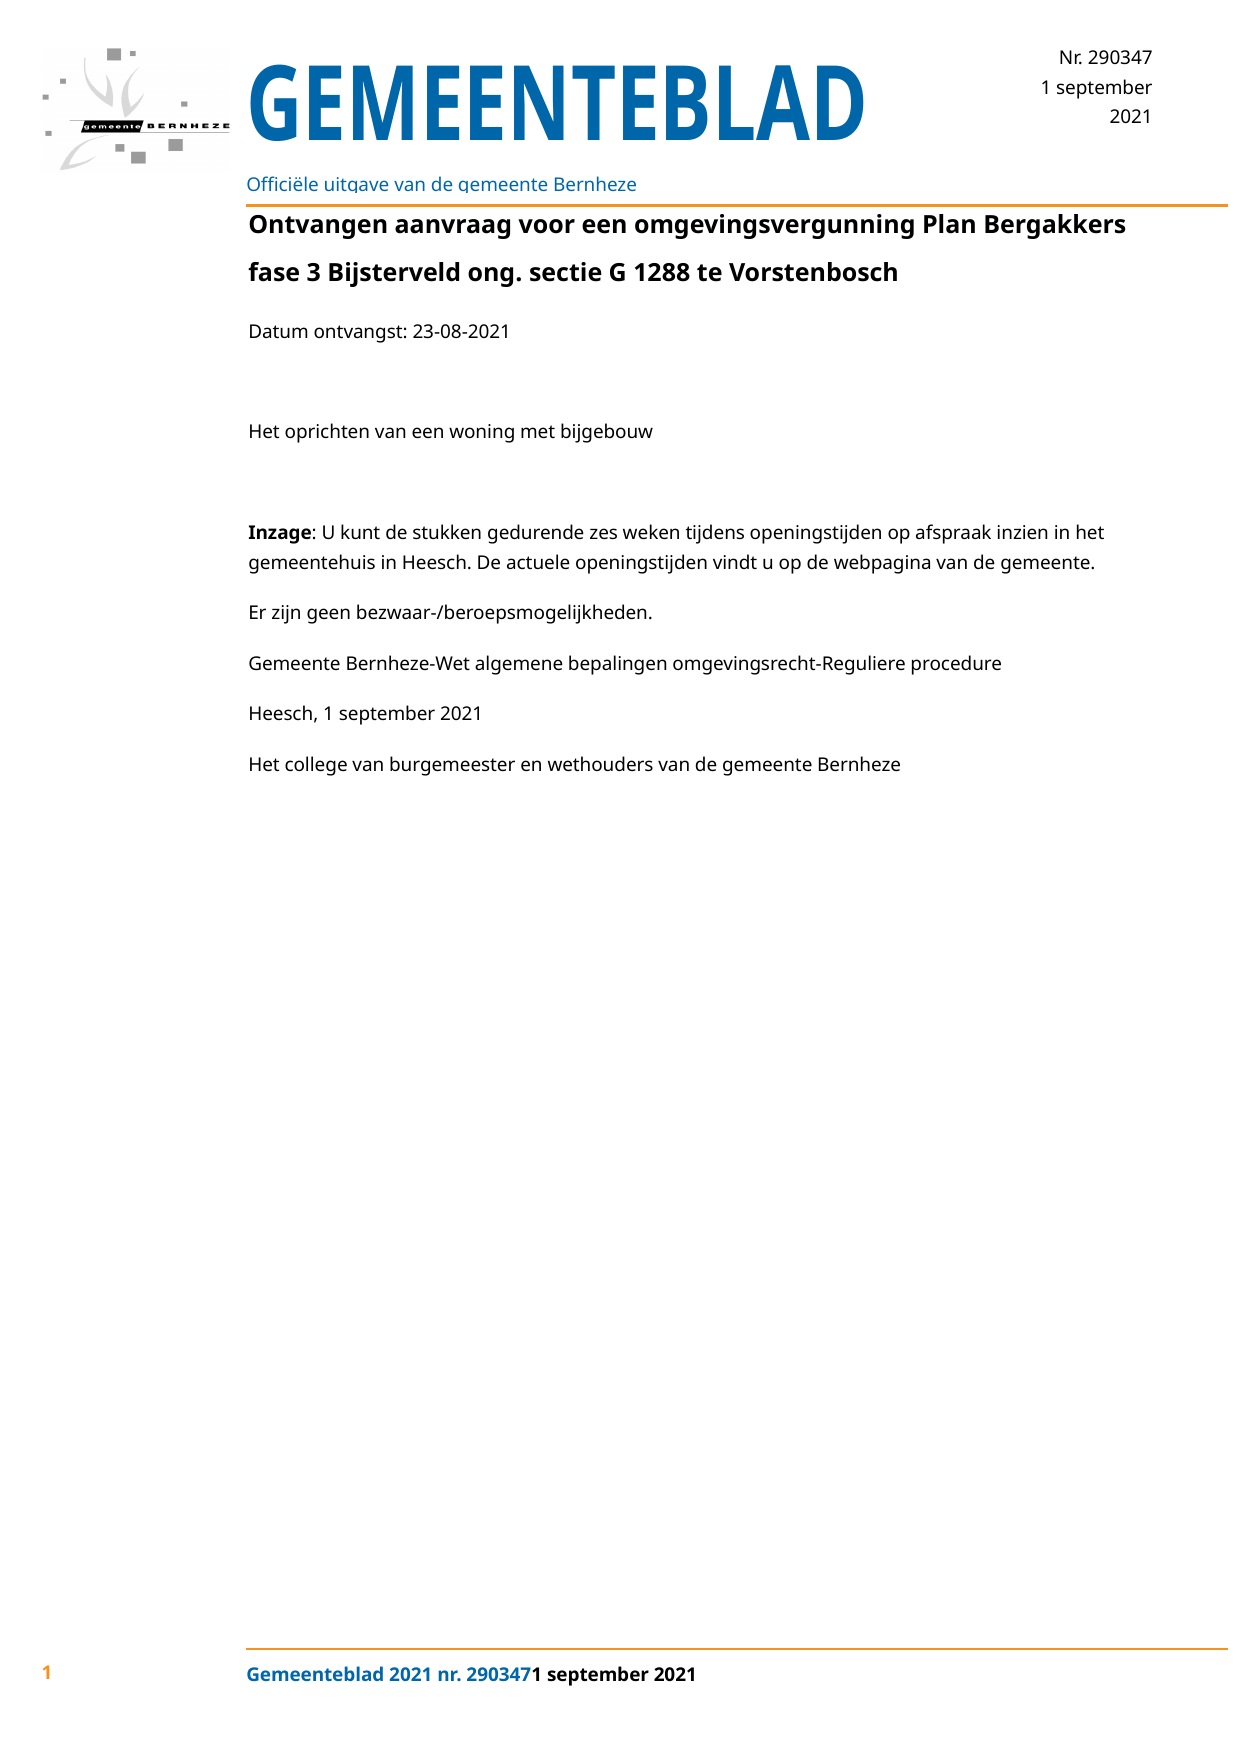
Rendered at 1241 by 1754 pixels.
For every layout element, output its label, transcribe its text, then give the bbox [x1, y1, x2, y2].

text Ontvangen aanvraag voor een omgevingsvergunning Plan Bergakkers fase 3 Bijsterveld ong. sectie G 1288 te Vorstenbosch [248, 207, 1152, 288]
text Gemeente Bernheze-Wet algemene bepalingen omgevingsrecht-Reguliere procedure [248, 650, 1152, 676]
text Datum ontvangst: 23-08-2021 [248, 318, 1152, 344]
text Het college van burgemeester en wethouders van de gemeente Bernheze [248, 751, 1152, 777]
picture [41, 47, 231, 172]
text Er zijn geen bezwaar-/beroepsmogelijkheden. [248, 599, 1152, 625]
text Het oprichten van een woning met bijgebouw [248, 419, 1152, 444]
text Heesch, 1 september 2021 [248, 700, 1152, 726]
text Inzage: U kunt de stukken gedurende zes weken tijdens openingstijden op afspraak inzien in het gemeentehuis in Heesch. De actuele openingstijden vindt u op de webpagina van de gemeente. [248, 519, 1152, 575]
